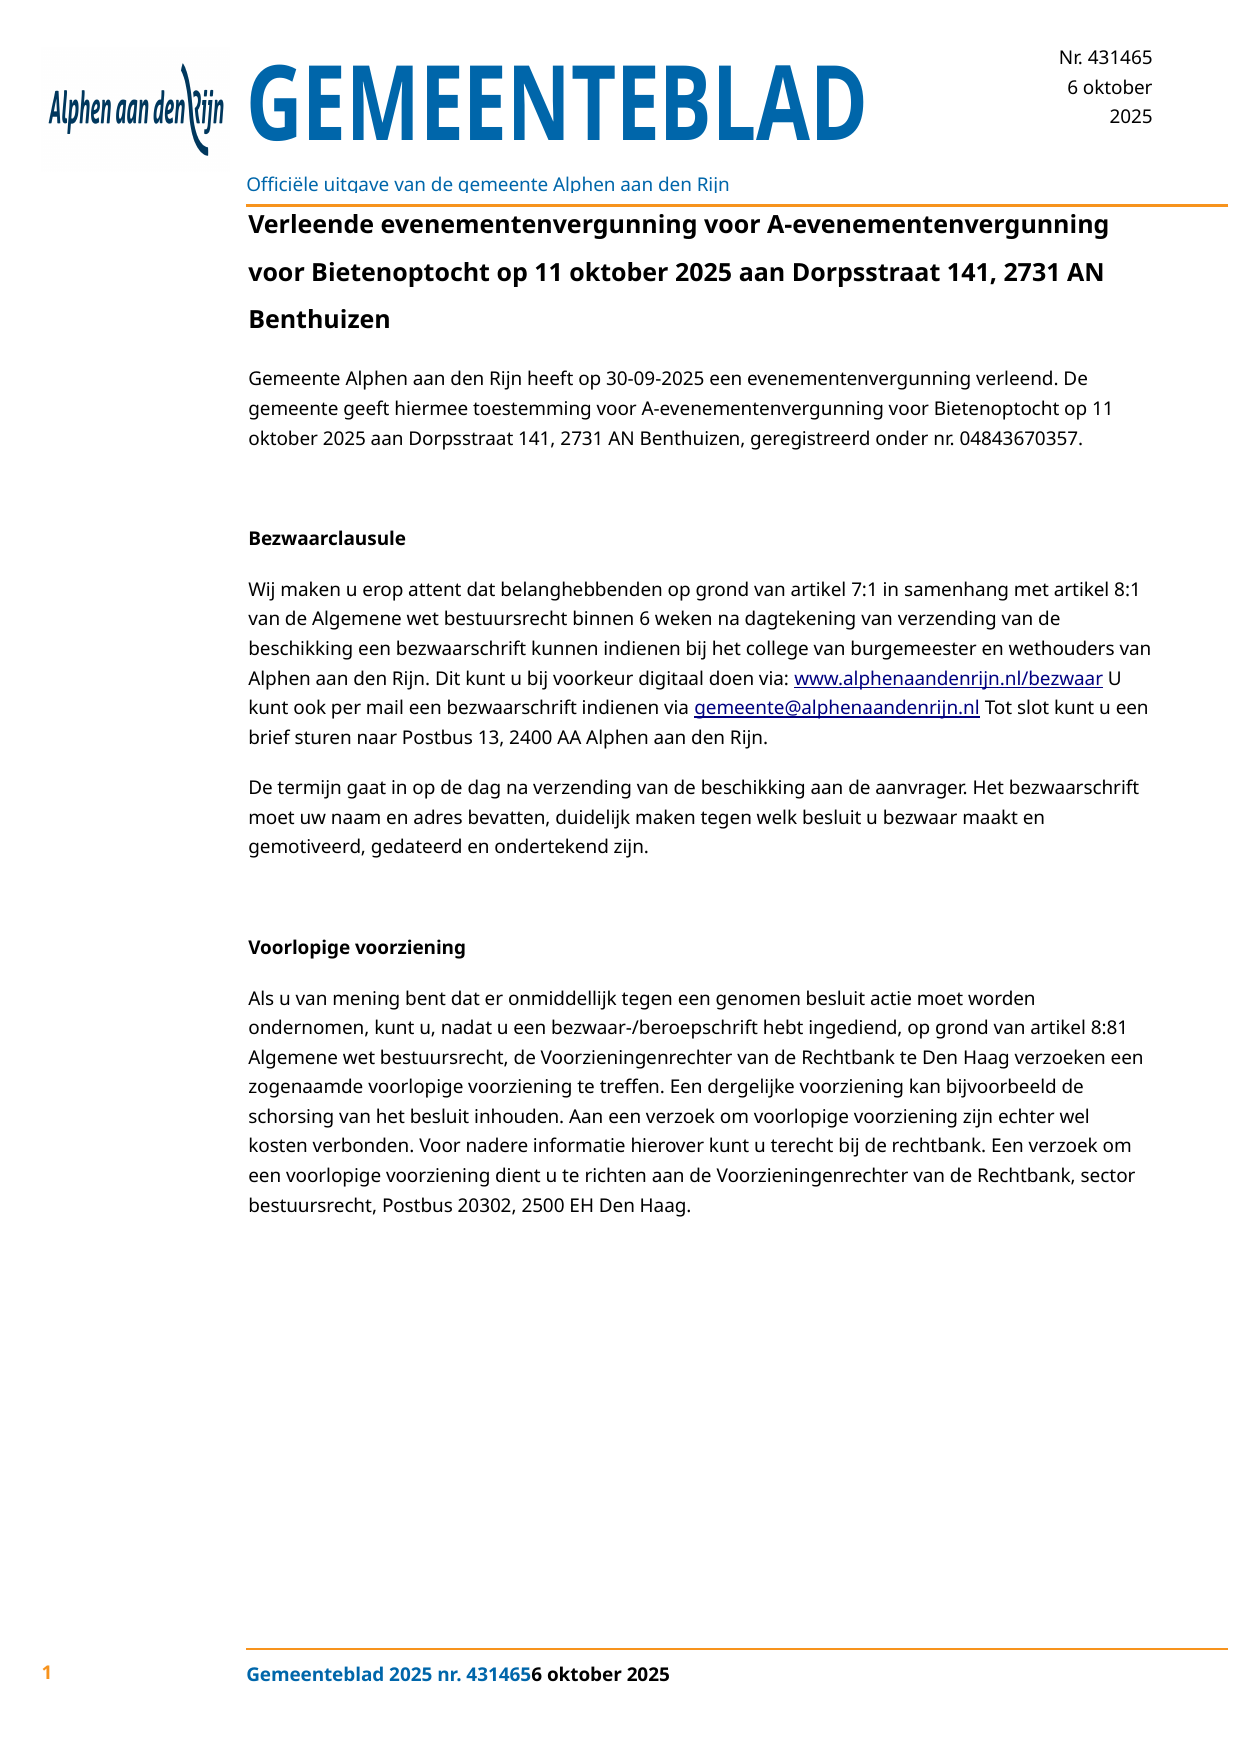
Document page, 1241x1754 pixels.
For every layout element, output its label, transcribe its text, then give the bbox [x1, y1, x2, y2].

text Voorlopige voorziening [248, 934, 1152, 960]
text Verleende evenementenvergunning voor A-evenementenvergunning voor Bietenoptocht op 11 oktober 2025 aan Dorpsstraat 141, 2731 AN Benthuizen [248, 207, 1152, 336]
text De termijn gaat in op de dag na verzending van de beschikking aan de aanvrager. Het bezwaarschrift moet uw naam en adres bevatten, duidelijk maken tegen welk besluit u bezwaar maakt en gemotiveerd, gedateerd en ondertekend zijn. [248, 774, 1152, 859]
text Als u van mening bent dat er onmiddellijk tegen een genomen besluit actie moet worden ondernomen, kunt u, nadat u een bezwaar-/beroepschrift hebt ingediend, op grond van artikel 8:81 Algemene wet bestuursrecht, de Voorzieningenrechter van de Rechtbank te Den Haag verzoeken een zogenaamde voorlopige voorziening te treffen. Een dergelijke voorziening kan bijvoorbeeld de schorsing van het besluit inhouden. Aan een verzoek om voorlopige voorziening zijn echter wel kosten verbonden. Voor nadere informatie hierover kunt u terecht bij de rechtbank. Een verzoek om een voorlopige voorziening dient u te richten aan de Voorzieningenrechter van de Rechtbank, sector bestuursrecht, Postbus 20302, 2500 EH Den Haag. [248, 985, 1152, 1217]
text Wij maken u erop attent dat belanghebbenden op grond van artikel 7:1 in samenhang met artikel 8:1 van de Algemene wet bestuursrecht binnen 6 weken na dagtekening van verzending van de beschikking een bezwaarschrift kunnen indienen bij het college van burgemeester en wethouders van Alphen aan den Rijn. Dit kunt u bij voorkeur digitaal doen via: www.alphenaandenrijn.nl/bezwaar U kunt ook per mail een bezwaarschrift indienen via gemeente@alphenaandenrijn.nl Tot slot kunt u een brief sturen naar Postbus 13, 2400 AA Alphen aan den Rijn. [248, 576, 1152, 749]
picture [41, 47, 231, 172]
text Gemeente Alphen aan den Rijn heeft op 30-09-2025 een evenementenvergunning verleend. De gemeente geeft hiermee toestemming voor A-evenementenvergunning voor Bietenoptocht op 11 oktober 2025 aan Dorpsstraat 141, 2731 AN Benthuizen, geregistreerd onder nr. 04843670357. [248, 366, 1152, 450]
text Bezwaarclausule [248, 526, 1152, 551]
